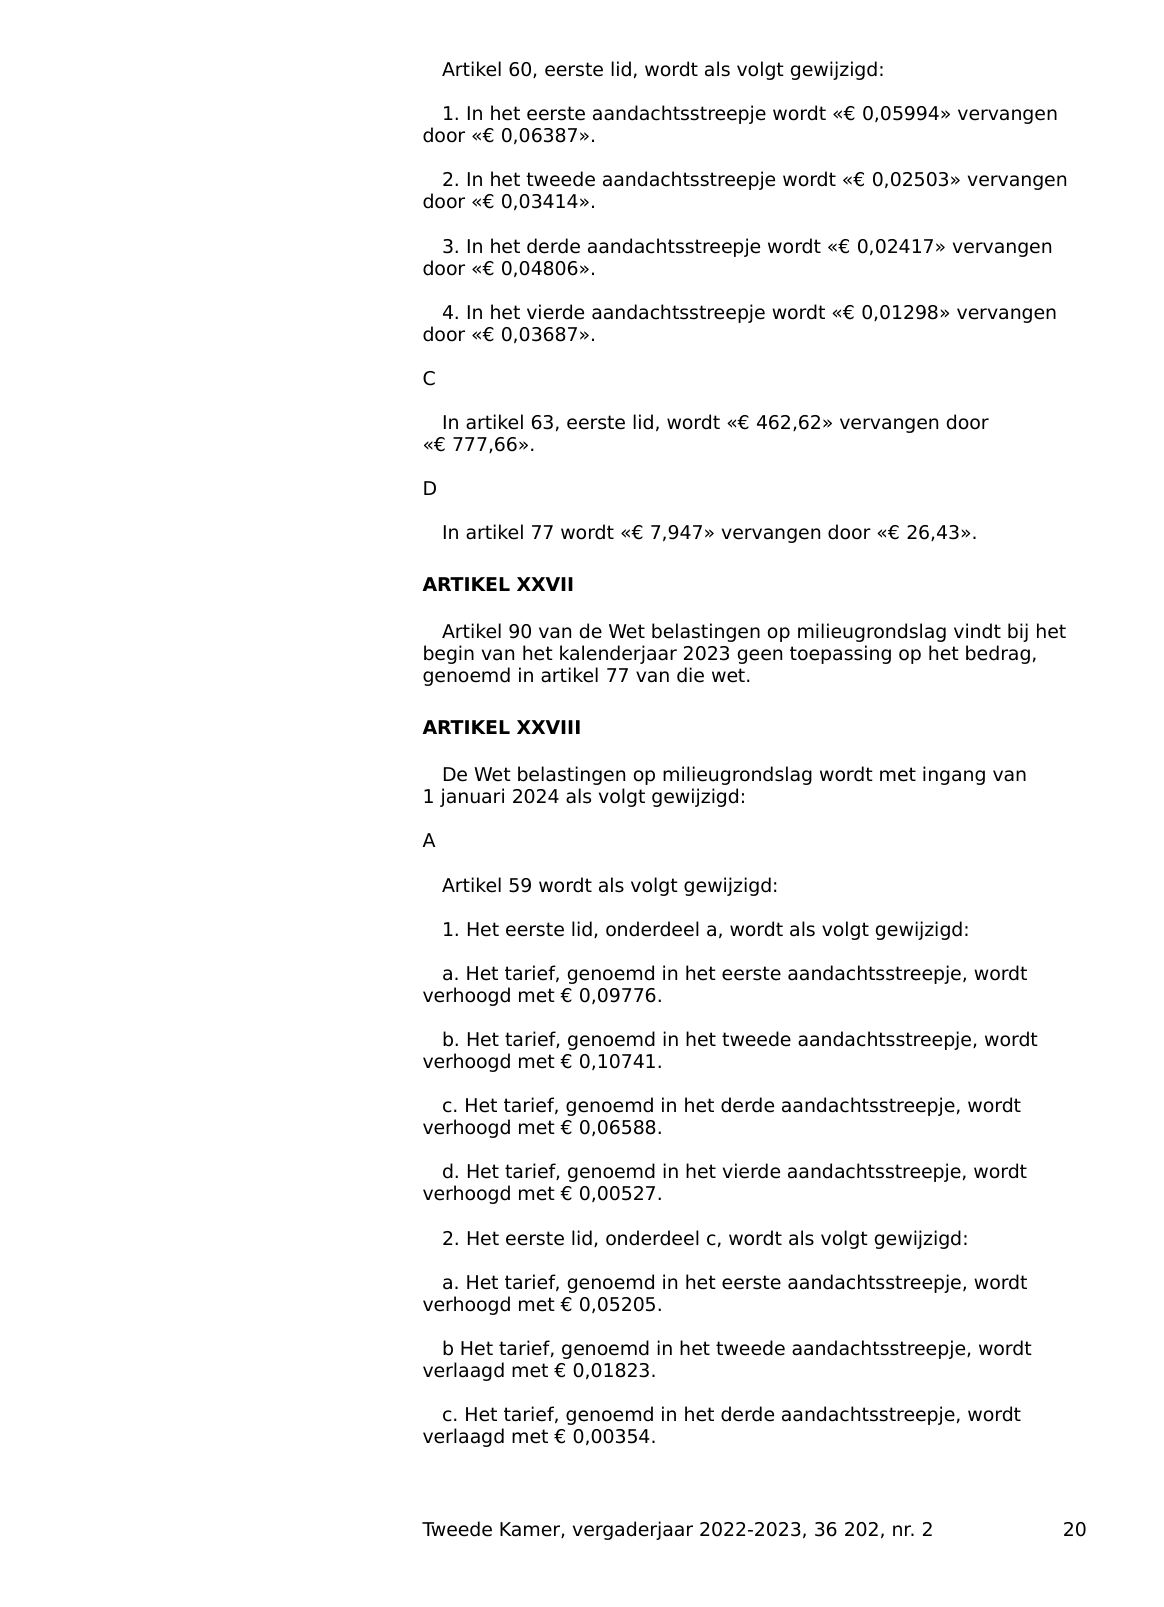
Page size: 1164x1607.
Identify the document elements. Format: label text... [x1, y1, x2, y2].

text Artikel 60, eerste lid, wordt als volgt gewijzigd: [422, 59, 1087, 81]
text d. Het tarief, genoemd in het vierde aandachtsstreepje, wordt verhoogd met € 0,00527. [422, 1161, 1087, 1205]
text 2. Het eerste lid, onderdeel c, wordt als volgt gewijzigd: [422, 1227, 1087, 1249]
text A [422, 830, 1087, 852]
text C [422, 368, 1087, 390]
text b Het tarief, genoemd in het tweede aandachtsstreepje, wordt verlaagd met € 0,01823. [422, 1338, 1087, 1382]
text D [422, 478, 1087, 500]
text 1. Het eerste lid, onderdeel a, wordt als volgt gewijzigd: [422, 919, 1087, 941]
subtitle ARTIKEL XXVII [422, 574, 1087, 596]
text 1. In het eerste aandachtsstreepje wordt «€ 0,05994» vervangen door «€ 0,06387». [422, 103, 1087, 147]
text 3. In het derde aandachtsstreepje wordt «€ 0,02417» vervangen door «€ 0,04806». [422, 236, 1087, 279]
text In artikel 63, eerste lid, wordt «€ 462,62» vervangen door «€ 777,66». [422, 412, 1087, 456]
text b. Het tarief, genoemd in het tweede aandachtsstreepje, wordt verhoogd met € 0,10741. [422, 1029, 1087, 1073]
text In artikel 77 wordt «€ 7,947» vervangen door «€ 26,43». [422, 522, 1087, 544]
subtitle ARTIKEL XXVIII [422, 717, 1087, 739]
text c. Het tarief, genoemd in het derde aandachtsstreepje, wordt verhoogd met € 0,06588. [422, 1095, 1087, 1139]
text Artikel 90 van de Wet belastingen op milieugrondslag vindt bij het begin van het kalenderjaar 2023 geen toepassing op het bedrag, genoemd in artikel 77 van die wet. [422, 621, 1087, 687]
text a. Het tarief, genoemd in het eerste aandachtsstreepje, wordt verhoogd met € 0,09776. [422, 963, 1087, 1007]
text De Wet belastingen op milieugrondslag wordt met ingang van 1 januari 2024 als volgt gewijzigd: [422, 764, 1087, 808]
text 4. In het vierde aandachtsstreepje wordt «€ 0,01298» vervangen door «€ 0,03687». [422, 302, 1087, 346]
text Artikel 59 wordt als volgt gewijzigd: [422, 874, 1087, 896]
text 2. In het tweede aandachtsstreepje wordt «€ 0,02503» vervangen door «€ 0,03414». [422, 169, 1087, 213]
text c. Het tarief, genoemd in het derde aandachtsstreepje, wordt verlaagd met € 0,00354. [422, 1404, 1087, 1448]
text a. Het tarief, genoemd in het eerste aandachtsstreepje, wordt verhoogd met € 0,05205. [422, 1272, 1087, 1316]
